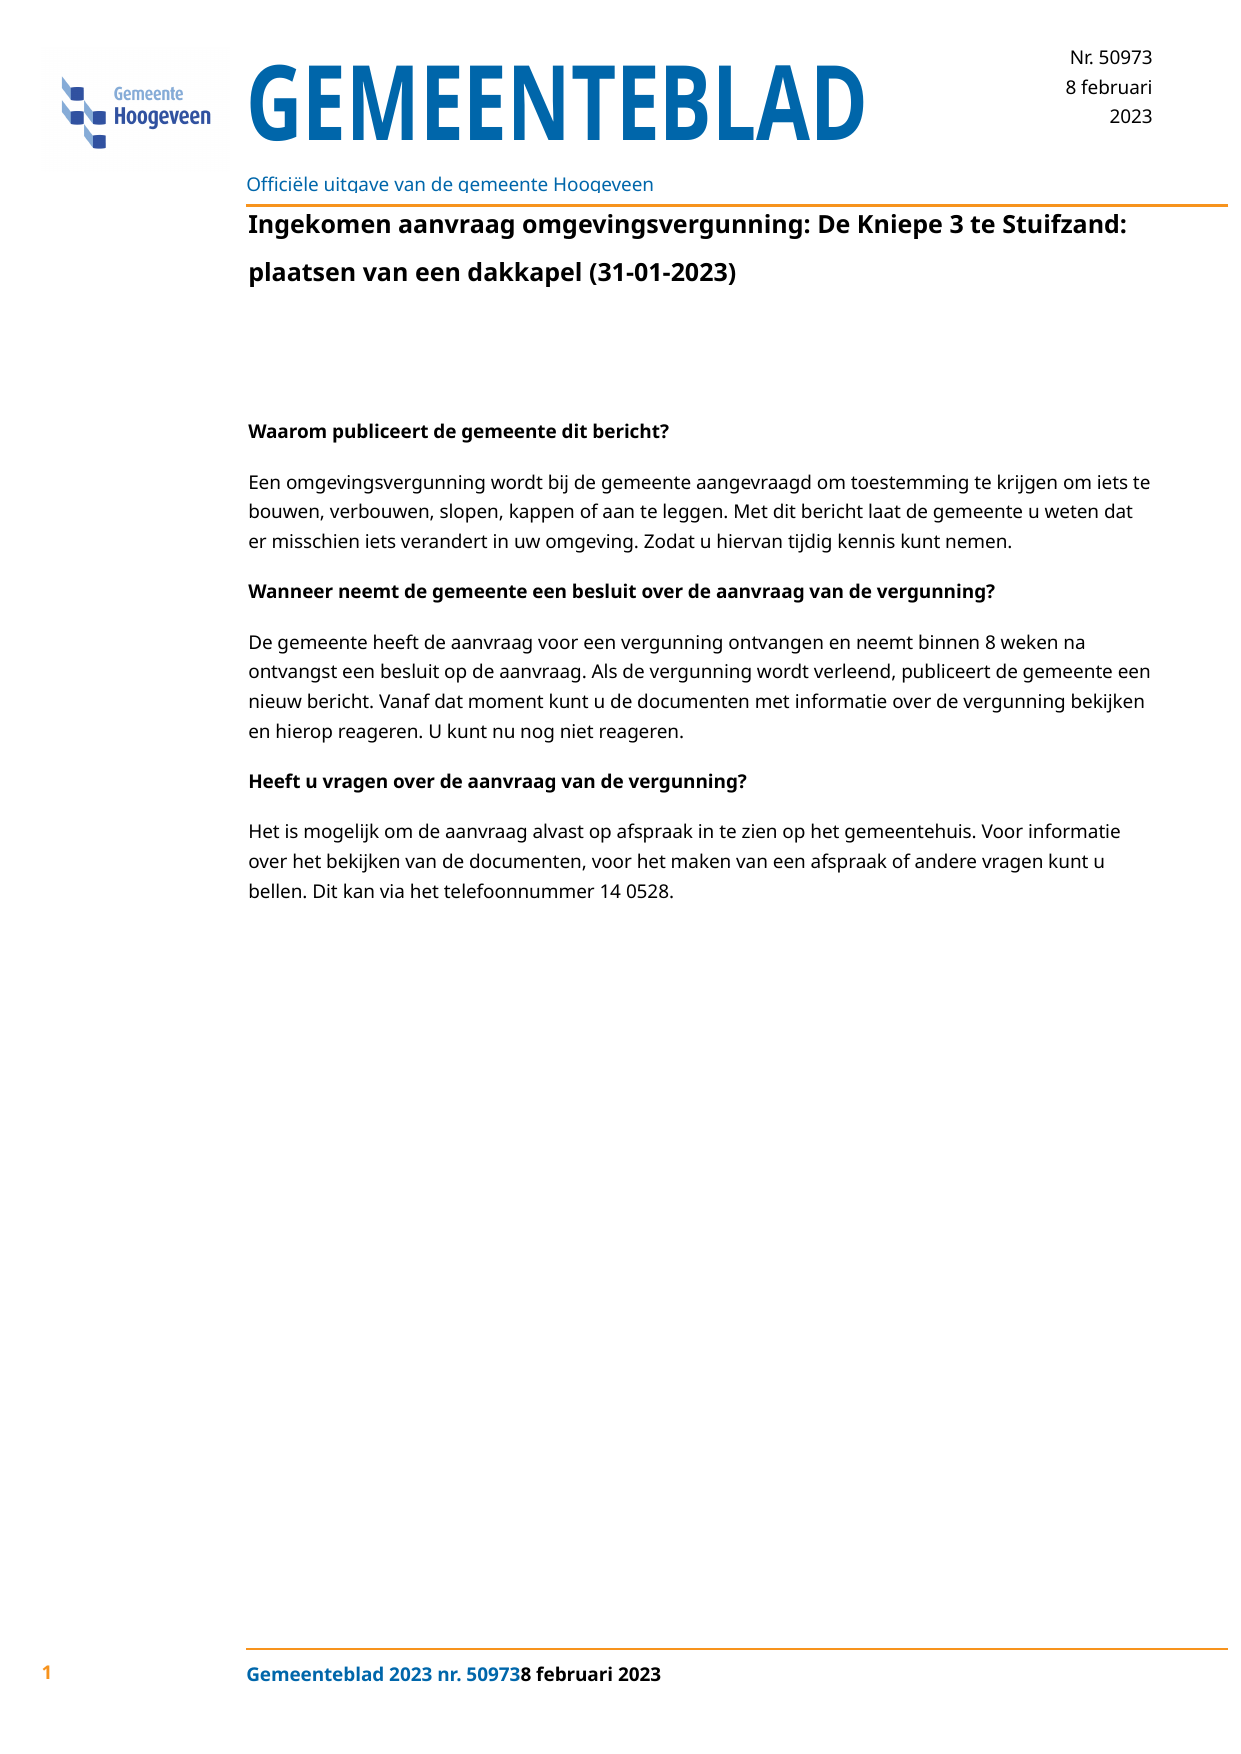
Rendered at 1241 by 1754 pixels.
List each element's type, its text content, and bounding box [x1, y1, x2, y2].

text Ingekomen aanvraag omgevingsvergunning: De Kniepe 3 te Stuifzand: plaatsen van een dakkapel (31-01-2023) [248, 207, 1152, 288]
text Een omgevingsvergunning wordt bij de gemeente aangevraagd om toestemming te krijgen om iets te bouwen, verbouwen, slopen, kappen of aan te leggen. Met dit bericht laat de gemeente u weten dat er misschien iets verandert in uw omgeving. Zodat u hiervan tijdig kennis kunt nemen. [248, 469, 1152, 554]
picture [41, 47, 231, 172]
text Het is mogelijk om de aanvraag alvast op afspraak in te zien op het gemeentehuis. Voor informatie over het bekijken van de documenten, voor het maken van een afspraak of andere vragen kunt u bellen. Dit kan via het telefoonnummer 14 0528. [248, 819, 1152, 904]
text De gemeente heeft de aanvraag voor een vergunning ontvangen en neemt binnen 8 weken na ontvangst een besluit op de aanvraag. Als de vergunning wordt verleend, publiceert de gemeente een nieuw bericht. Vanaf dat moment kunt u de documenten met informatie over de vergunning bekijken en hierop reageren. U kunt nu nog niet reageren. [248, 629, 1152, 744]
text Heeft u vragen over de aanvraag van de vergunning? [248, 768, 1152, 794]
text Waarom publiceert de gemeente dit bericht? [248, 419, 1152, 444]
text Wanneer neemt de gemeente een besluit over de aanvraag van de vergunning? [248, 579, 1152, 604]
